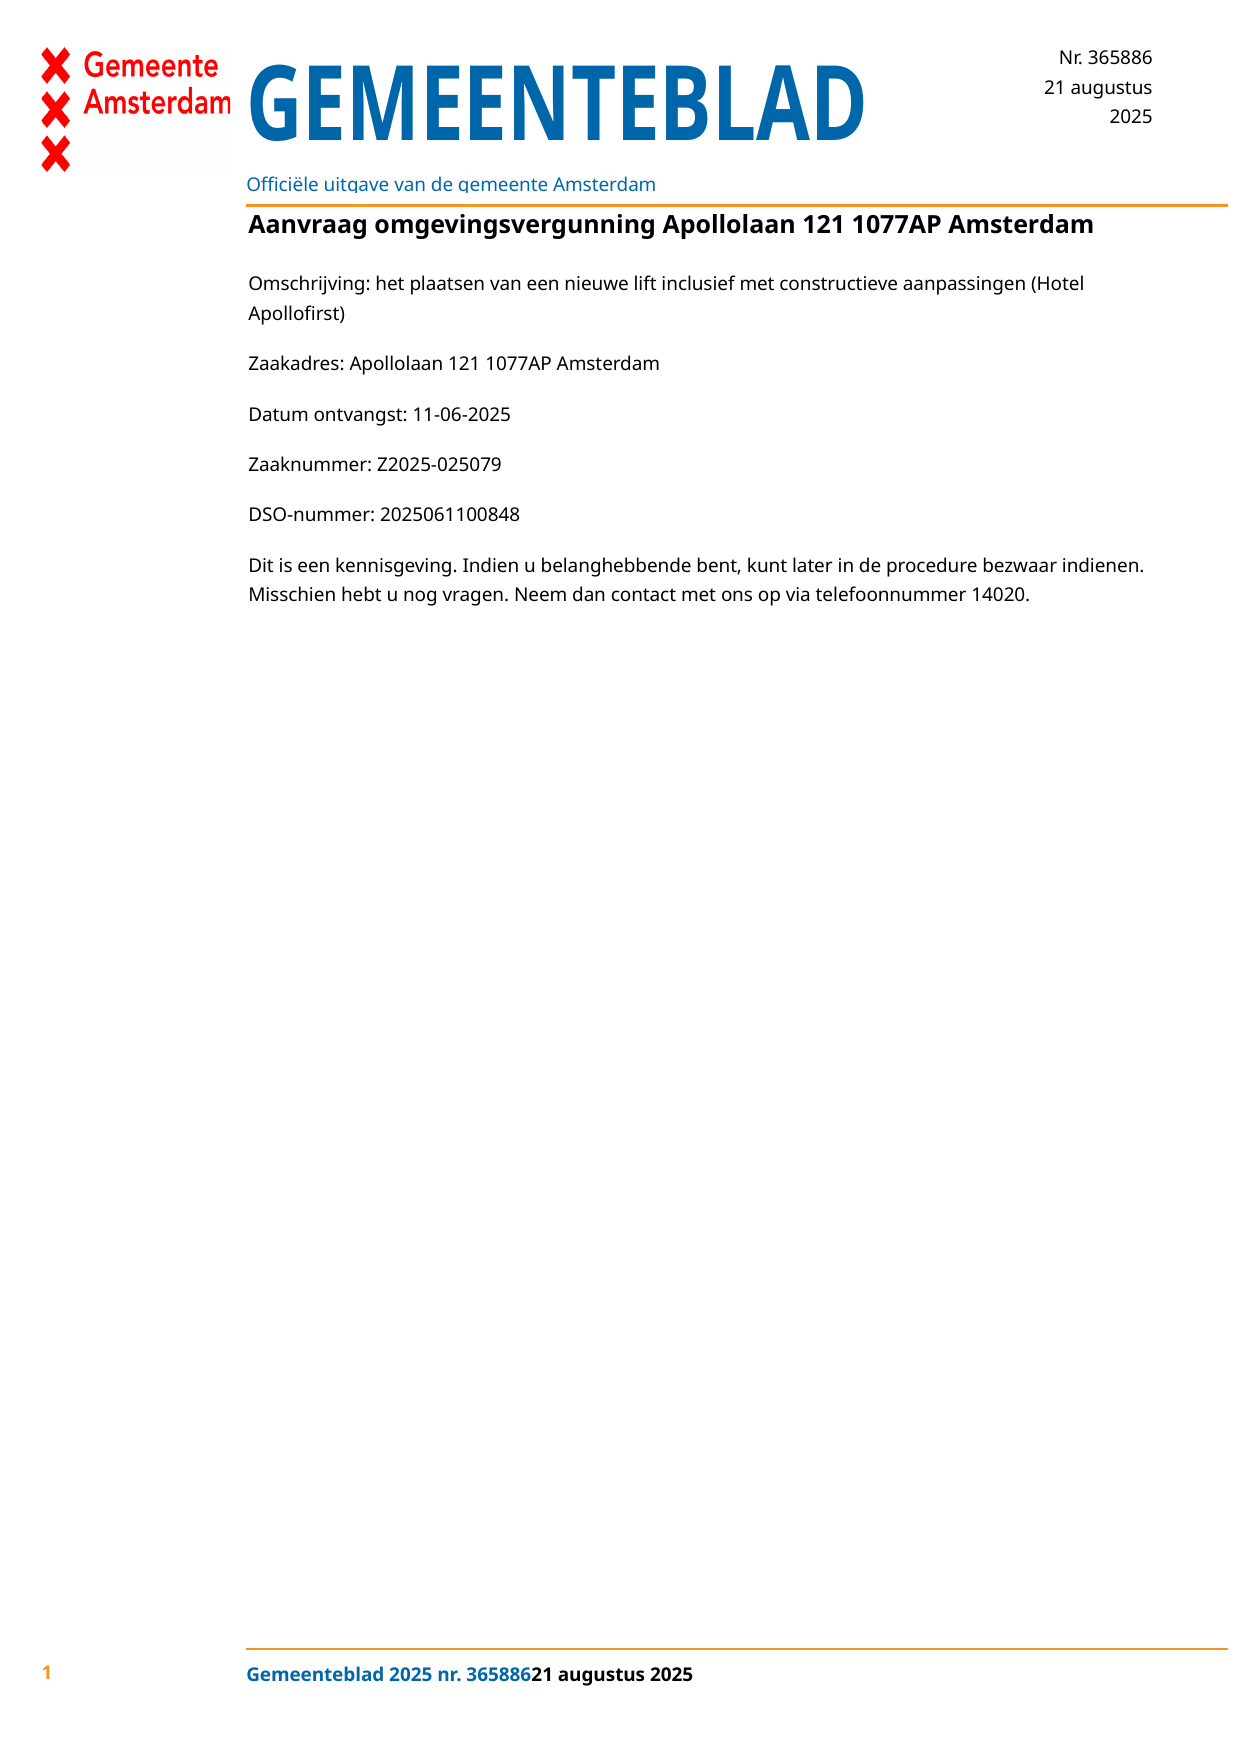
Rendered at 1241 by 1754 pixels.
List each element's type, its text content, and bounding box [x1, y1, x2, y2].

text Omschrijving: het plaatsen van een nieuwe lift inclusief met constructieve aanpassingen (Hotel Apollofirst) [248, 270, 1152, 326]
text Aanvraag omgevingsvergunning Apollolaan 121 1077AP Amsterdam [248, 207, 1152, 241]
text Zaaknummer: Z2025-025079 [248, 451, 1152, 477]
text Dit is een kennisgeving. Indien u belanghebbende bent, kunt later in de procedure bezwaar indienen. Misschien hebt u nog vragen. Neem dan contact met ons op via telefoonnummer 14020. [248, 552, 1152, 607]
picture [41, 47, 231, 172]
text Datum ontvangst: 11-06-2025 [248, 401, 1152, 426]
text Zaakadres: Apollolaan 121 1077AP Amsterdam [248, 350, 1152, 376]
text DSO-nummer: 2025061100848 [248, 502, 1152, 527]
